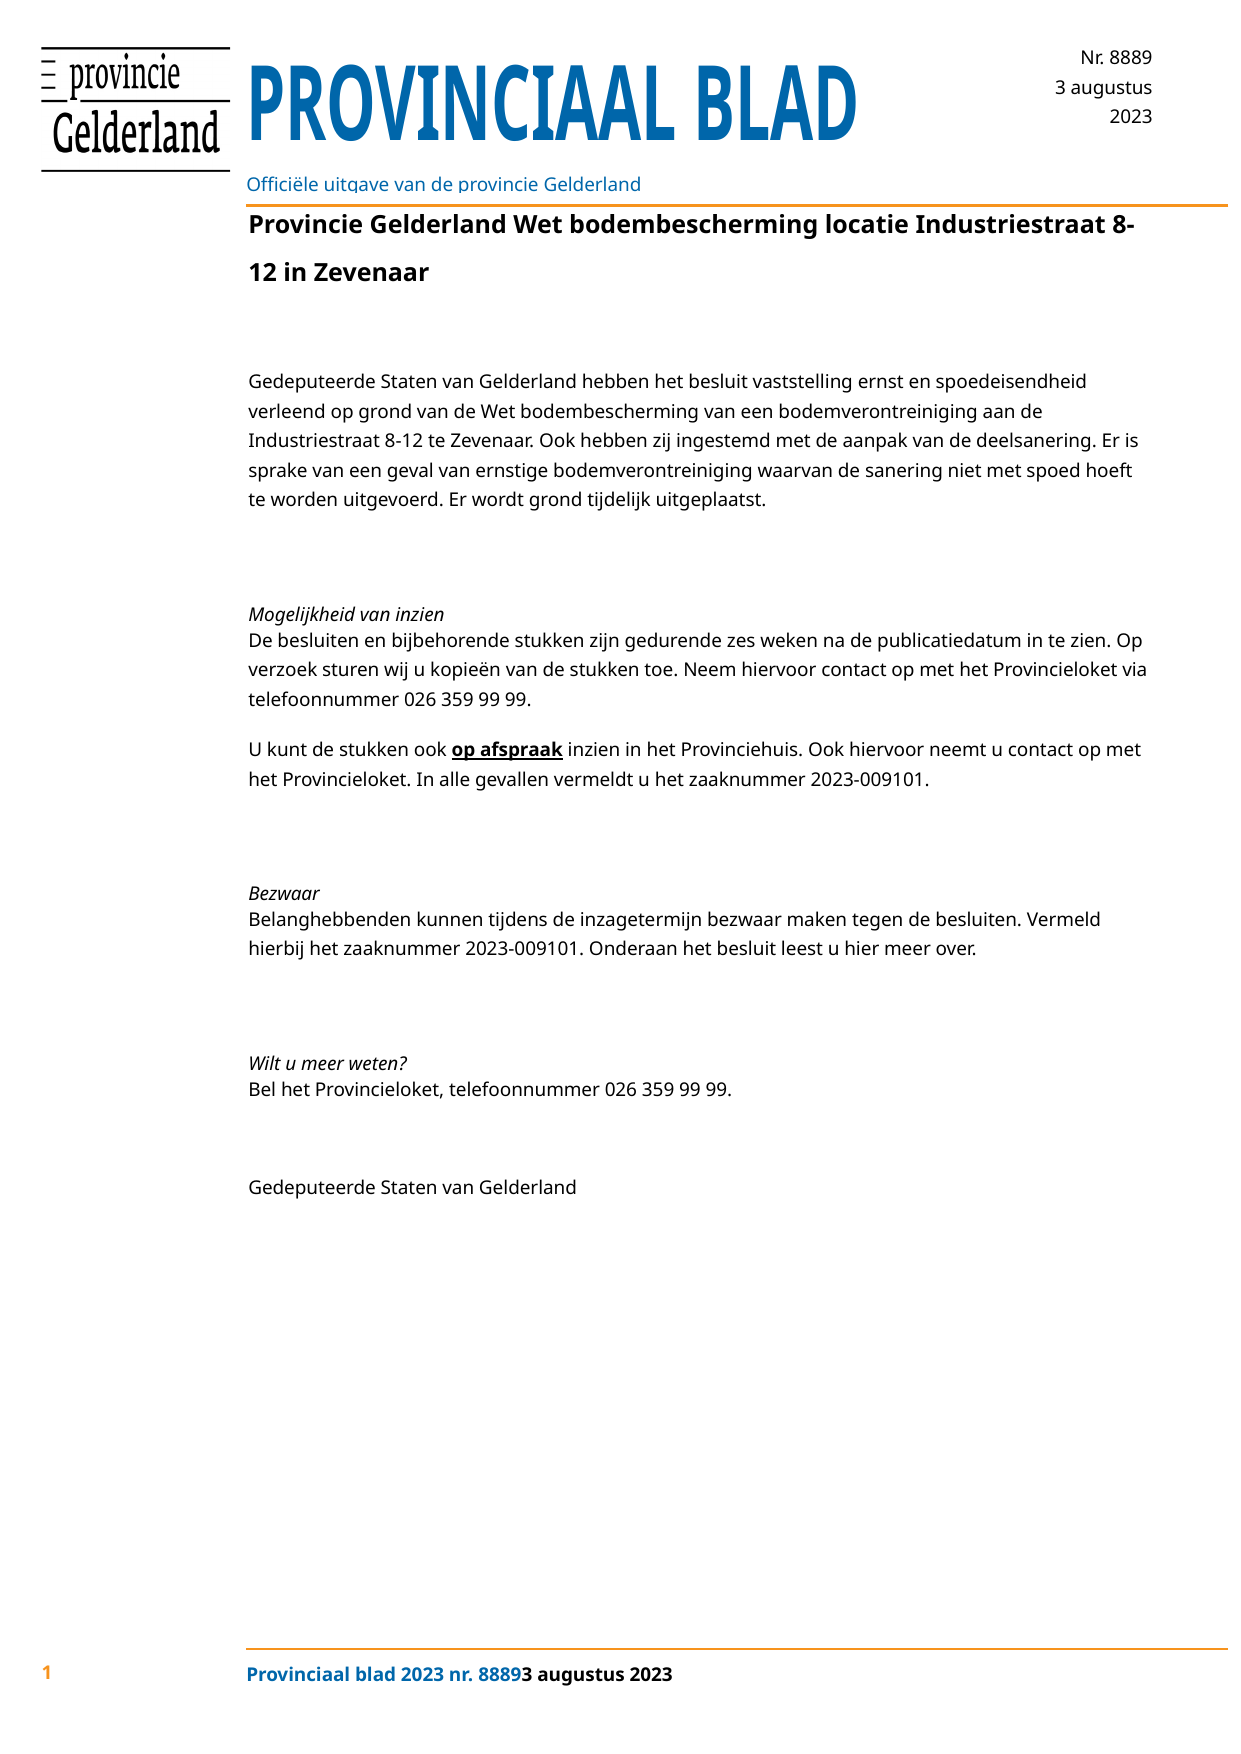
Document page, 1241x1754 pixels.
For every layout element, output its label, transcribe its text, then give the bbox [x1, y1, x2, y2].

text Bel het Provincieloket, telefoonnummer 026 359 99 99. [248, 1076, 1152, 1101]
text U kunt de stukken ook op afspraak inzien in het Provinciehuis. Ook hiervoor neemt u contact op met het Provincieloket. In alle gevallen vermeldt u het zaaknummer 2023-009101. [248, 736, 1152, 792]
picture [41, 47, 231, 172]
text De besluiten en bijbehorende stukken zijn gedurende zes weken na de publicatiedatum in te zien. Op verzoek sturen wij u kopieën van de stukken toe. Neem hiervoor contact op met het Provincieloket via telefoonnummer 026 359 99 99. [248, 627, 1152, 712]
text Gedeputeerde Staten van Gelderland [248, 1174, 1152, 1200]
text Belanghebbenden kunnen tijdens de inzagetermijn bezwaar maken tegen de besluiten. Vermeld hierbij het zaaknummer 2023-009101. Onderaan het besluit leest u hier meer over. [248, 906, 1152, 961]
text Wilt u meer weten? [248, 1050, 1152, 1076]
text Mogelijkheid van inzien [248, 601, 1152, 627]
text Gedeputeerde Staten van Gelderland hebben het besluit vaststelling ernst en spoedeisendheid verleend op grond van de Wet bodembescherming van een bodemverontreiniging aan de Industriestraat 8-12 te Zevenaar. Ook hebben zij ingestemd met de aanpak van de deelsanering. Er is sprake van een geval van ernstige bodemverontreiniging waarvan de sanering niet met spoed hoeft te worden uitgevoerd. Er wordt grond tijdelijk uitgeplaatst. [248, 368, 1152, 512]
text Provincie Gelderland Wet bodembescherming locatie Industriestraat 8-12 in Zevenaar [248, 207, 1152, 288]
text Bezwaar [248, 880, 1152, 906]
